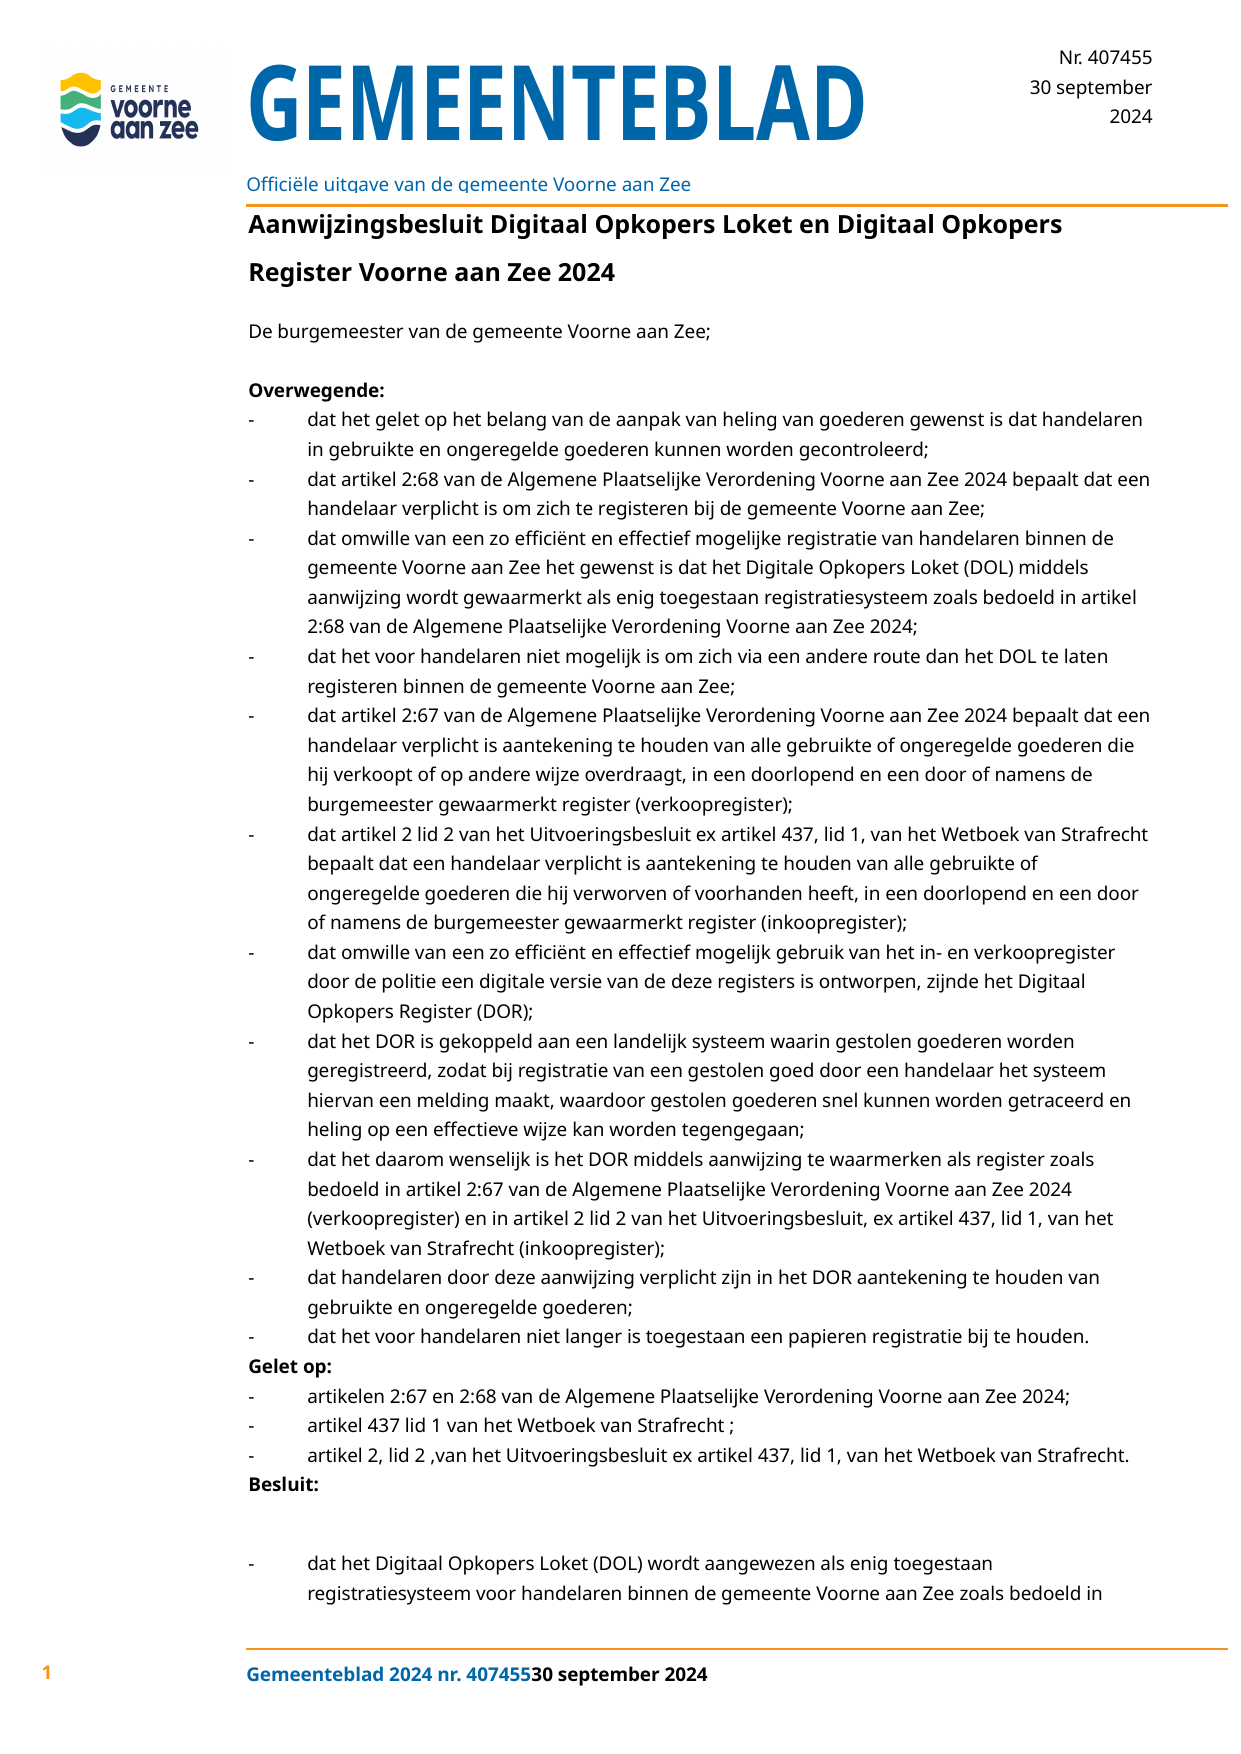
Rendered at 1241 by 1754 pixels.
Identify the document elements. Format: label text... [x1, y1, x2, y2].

list dat artikel 2:68 van de Algemene Plaatselijke Verordening Voorne aan Zee 2024 bepaalt dat een handelaar verplicht is om zich te registeren bij de gemeente Voorne aan Zee; [248, 466, 1152, 521]
list dat het voor handelaren niet mogelijk is om zich via een andere route dan het DOL te laten registeren binnen de gemeente Voorne aan Zee; [248, 643, 1152, 699]
list artikel 437 lid 1 van het Wetboek van Strafrecht ; [248, 1412, 1152, 1438]
list dat artikel 2:67 van de Algemene Plaatselijke Verordening Voorne aan Zee 2024 bepaalt dat een handelaar verplicht is aantekening te houden van alle gebruikte of ongeregelde goederen die hij verkoopt of op andere wijze overdraagt, in een doorlopend en een door of namens de burgemeester gewaarmerkt register (verkoopregister); [248, 702, 1152, 817]
list artikel 2, lid 2 ,van het Uitvoeringsbesluit ex artikel 437, lid 1, van het Wetboek van Strafrecht. [248, 1442, 1152, 1468]
text Besluit: [248, 1472, 1152, 1497]
list dat omwille van een zo efficiënt en effectief mogelijke registratie van handelaren binnen de gemeente Voorne aan Zee het gewenst is dat het Digitale Opkopers Loket (DOL) middels aanwijzing wordt gewaarmerkt als enig toegestaan registratiesysteem zoals bedoeld in artikel 2:68 van de Algemene Plaatselijke Verordening Voorne aan Zee 2024; [248, 525, 1152, 639]
text Gelet op: [248, 1353, 1152, 1379]
list dat handelaren door deze aanwijzing verplicht zijn in het DOR aantekening te houden van gebruikte en ongeregelde goederen; [248, 1264, 1152, 1320]
picture [41, 47, 231, 172]
list dat artikel 2 lid 2 van het Uitvoeringsbesluit ex artikel 437, lid 1, van het Wetboek van Strafrecht bepaalt dat een handelaar verplicht is aantekening te houden van alle gebruikte of ongeregelde goederen die hij verworven of voorhanden heeft, in een doorlopend en een door of namens de burgemeester gewaarmerkt register (inkoopregister); [248, 821, 1152, 935]
list dat het Digitaal Opkopers Loket (DOL) wordt aangewezen als enig toegestaan registratiesysteem voor handelaren binnen de gemeente Voorne aan Zee zoals bedoeld in [248, 1551, 1152, 1606]
list artikelen 2:67 en 2:68 van de Algemene Plaatselijke Verordening Voorne aan Zee 2024; [248, 1383, 1152, 1409]
list dat het voor handelaren niet langer is toegestaan een papieren registratie bij te houden. [248, 1324, 1152, 1349]
list dat het DOR is gekoppeld aan een landelijk systeem waarin gestolen goederen worden geregistreerd, zodat bij registratie van een gestolen goed door een handelaar het systeem hiervan een melding maakt, waardoor gestolen goederen snel kunnen worden getraceerd en heling op een effectieve wijze kan worden tegengegaan; [248, 1028, 1152, 1142]
list dat het daarom wenselijk is het DOR middels aanwijzing te waarmerken als register zoals bedoeld in artikel 2:67 van de Algemene Plaatselijke Verordening Voorne aan Zee 2024 (verkoopregister) en in artikel 2 lid 2 van het Uitvoeringsbesluit, ex artikel 437, lid 1, van het Wetboek van Strafrecht (inkoopregister); [248, 1146, 1152, 1261]
text Aanwijzingsbesluit Digitaal Opkopers Loket en Digitaal Opkopers Register Voorne aan Zee 2024 [248, 207, 1152, 288]
list dat het gelet op het belang van de aanpak van heling van goederen gewenst is dat handelaren in gebruikte en ongeregelde goederen kunnen worden gecontroleerd; [248, 407, 1152, 462]
list dat omwille van een zo efficiënt en effectief mogelijk gebruik van het in- en verkoopregister door de politie een digitale versie van de deze registers is ontworpen, zijnde het Digitaal Opkopers Register (DOR); [248, 939, 1152, 1024]
text De burgemeester van de gemeente Voorne aan Zee; [248, 318, 1152, 344]
text Overwegende: [248, 377, 1152, 403]
